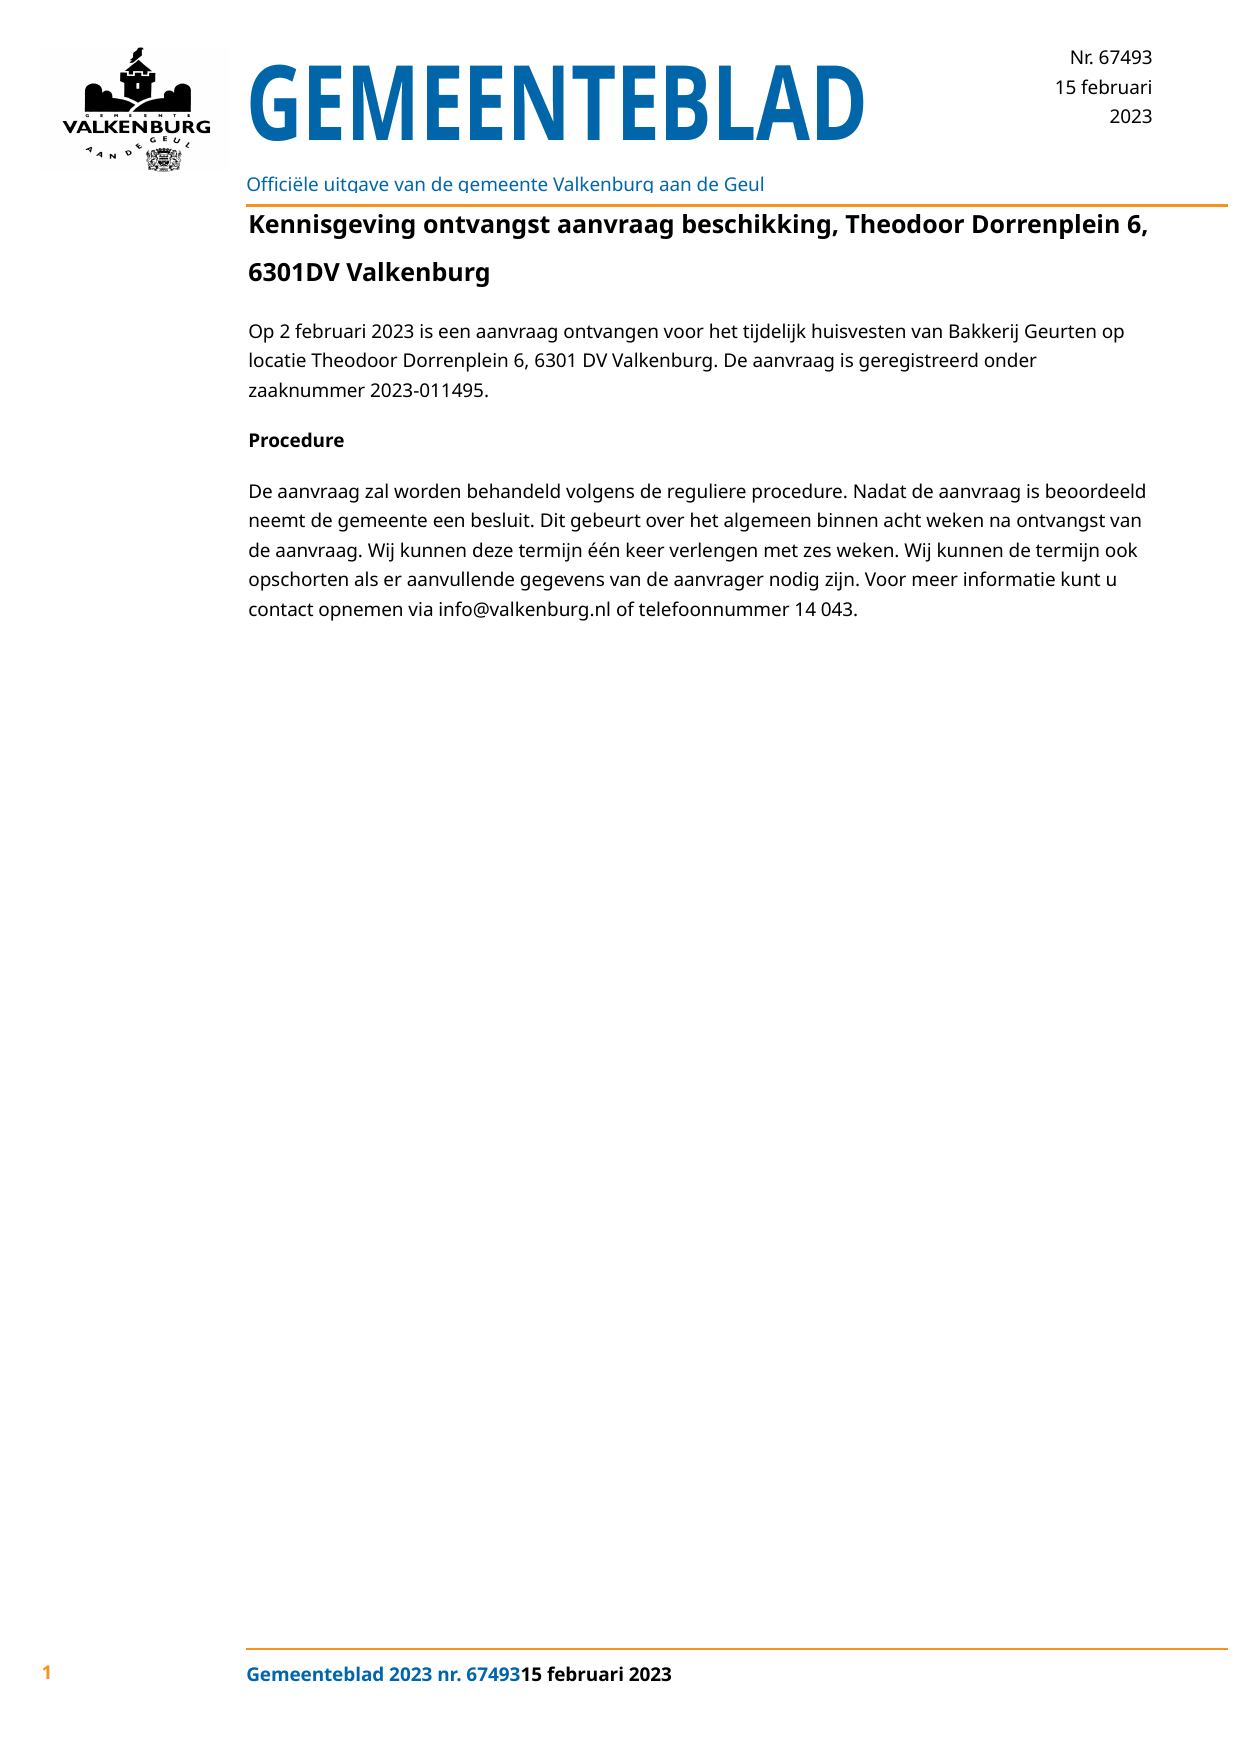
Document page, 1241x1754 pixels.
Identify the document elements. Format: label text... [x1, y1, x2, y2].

text De aanvraag zal worden behandeld volgens de reguliere procedure. Nadat de aanvraag is beoordeeld neemt de gemeente een besluit. Dit gebeurt over het algemeen binnen acht weken na ontvangst van de aanvraag. Wij kunnen deze termijn één keer verlengen met zes weken. Wij kunnen de termijn ook opschorten als er aanvullende gegevens van de aanvrager nodig zijn. Voor meer informatie kunt u contact opnemen via info@valkenburg.nl of telefoonnummer 14 043. [248, 478, 1152, 622]
text Op 2 februari 2023 is een aanvraag ontvangen voor het tijdelijk huisvesten van Bakkerij Geurten op locatie Theodoor Dorrenplein 6, 6301 DV Valkenburg. De aanvraag is geregistreerd onder zaaknummer 2023-011495. [248, 318, 1152, 403]
picture [41, 47, 231, 172]
text Kennisgeving ontvangst aanvraag beschikking, Theodoor Dorrenplein 6, 6301DV Valkenburg [248, 207, 1152, 288]
text Procedure [248, 427, 1152, 453]
